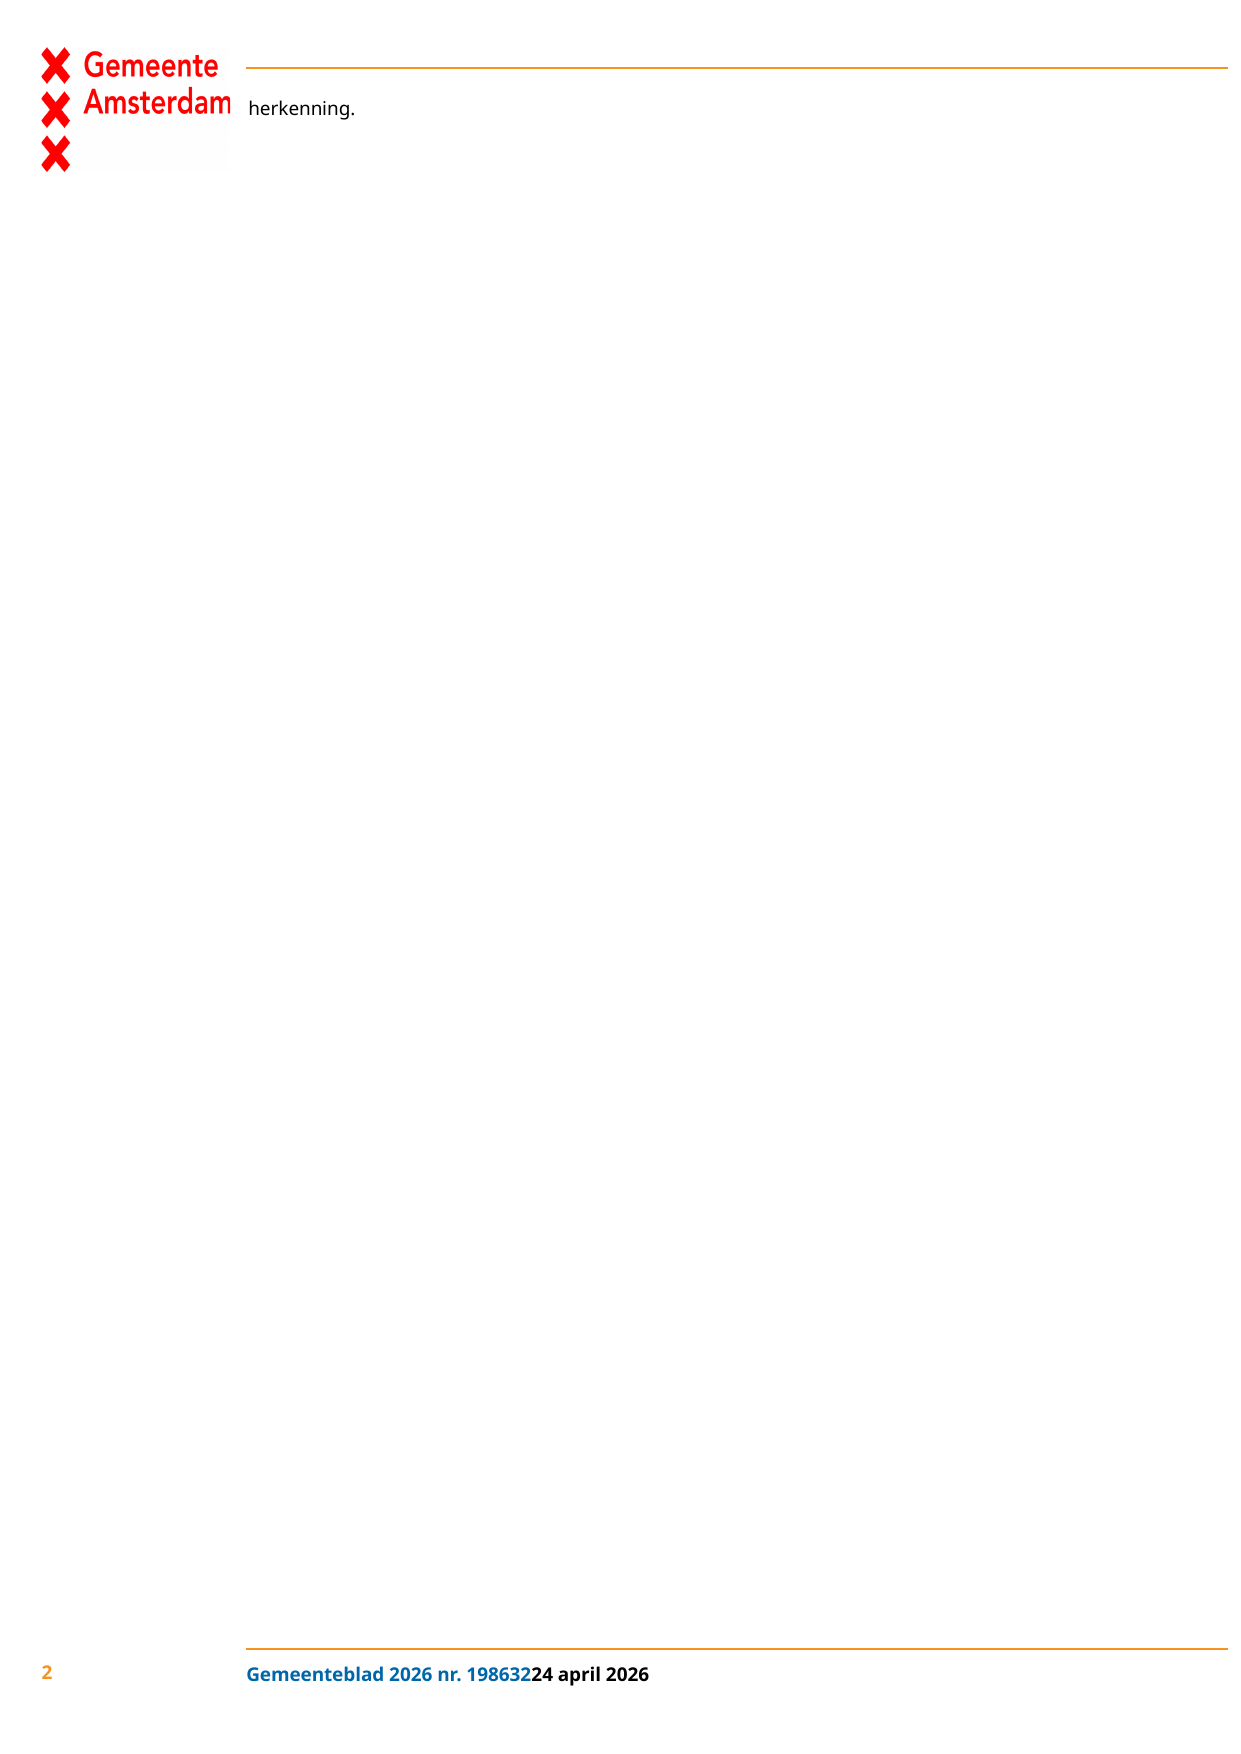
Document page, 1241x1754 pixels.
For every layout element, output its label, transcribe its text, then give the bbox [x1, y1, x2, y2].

text herkenning. [248, 95, 1152, 121]
picture [41, 47, 231, 172]
